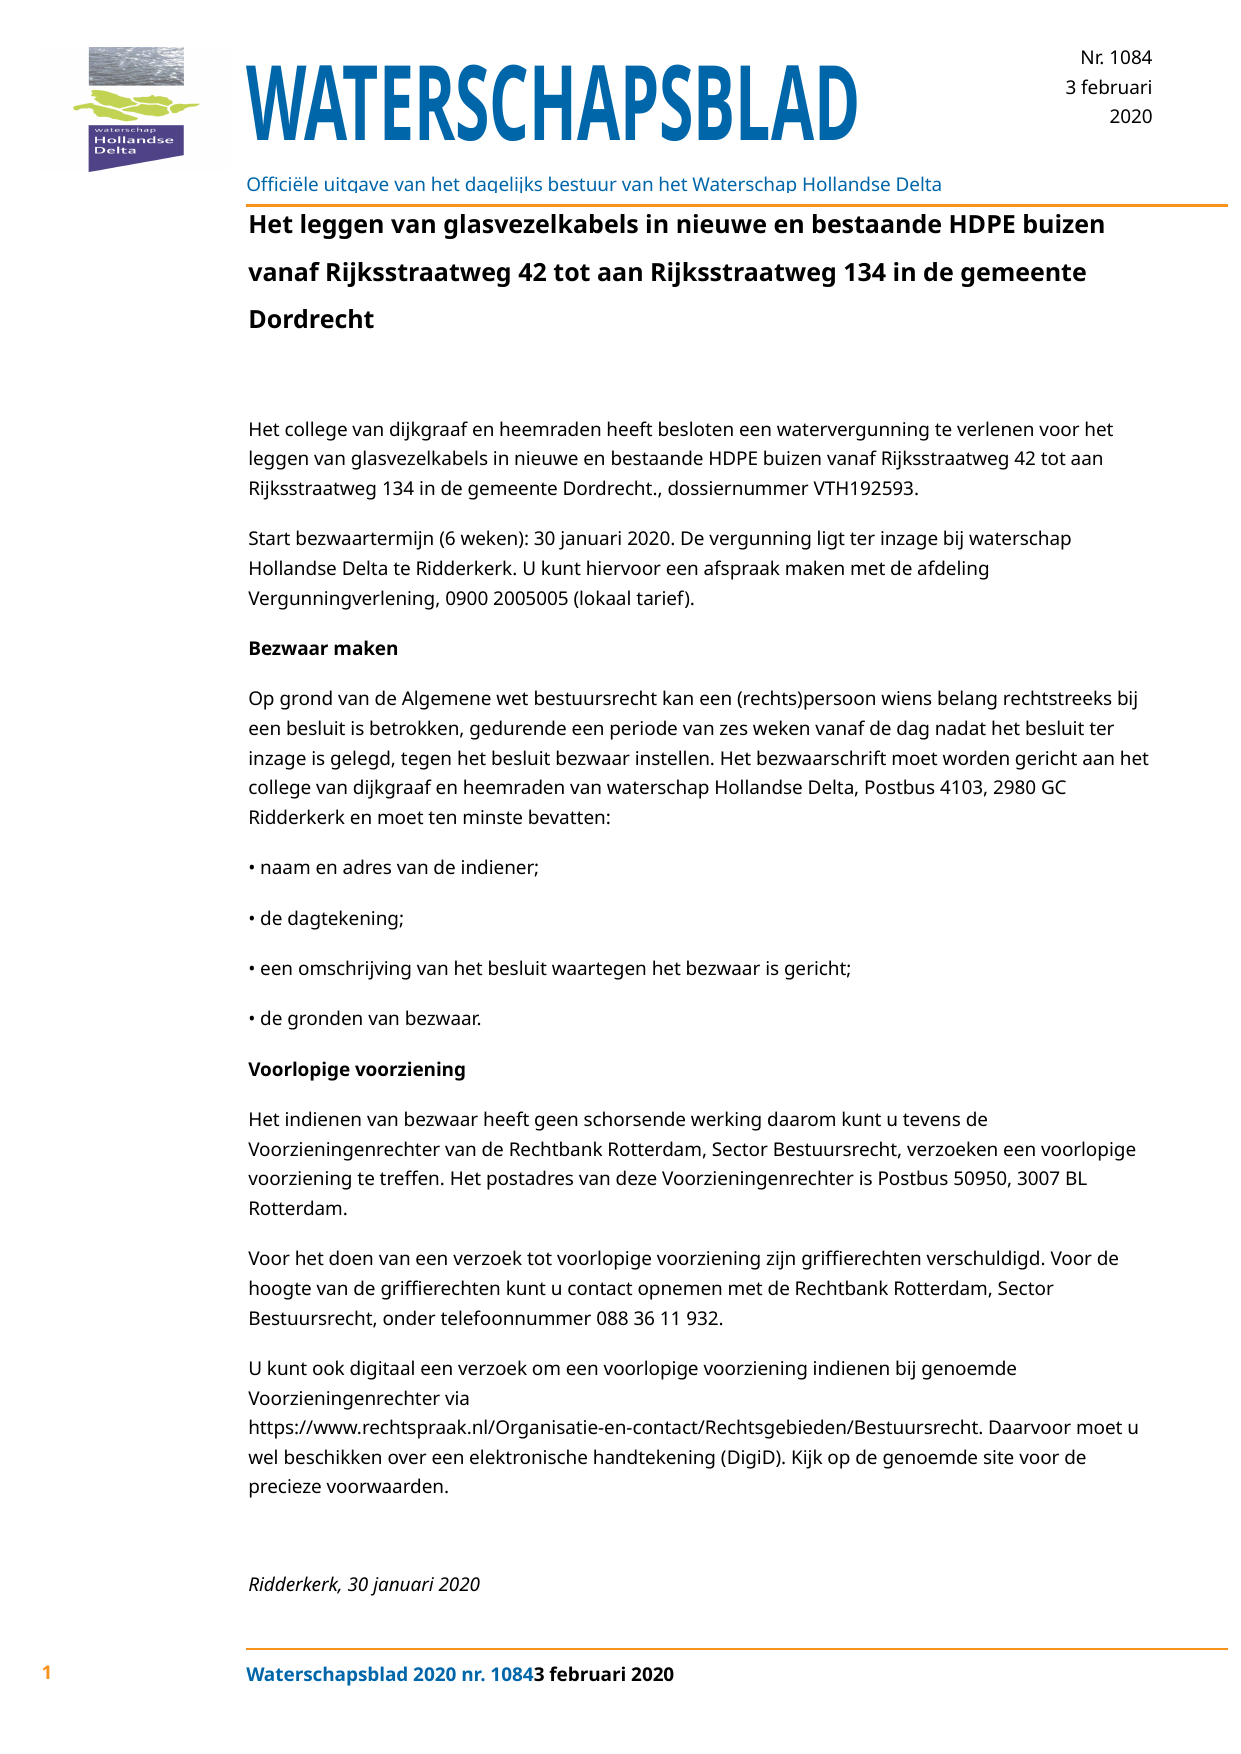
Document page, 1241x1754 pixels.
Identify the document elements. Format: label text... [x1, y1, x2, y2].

text Voorlopige voorziening [248, 1056, 1152, 1082]
text • een omschrijving van het besluit waartegen het bezwaar is gericht; [248, 955, 1152, 981]
text Ridderkerk, 30 januari 2020 [248, 1572, 1152, 1597]
text U kunt ook digitaal een verzoek om een voorlopige voorziening indienen bij genoemde Voorzieningenrechter via https://www.rechtspraak.nl/Organisatie-en-contact/Rechtsgebieden/Bestuursrecht. Daarvoor moet u wel beschikken over een elektronische handtekening (DigiD). Kijk op de genoemde site voor de precieze voorwaarden. [248, 1355, 1152, 1499]
text • de dagtekening; [248, 905, 1152, 930]
picture [41, 47, 231, 172]
text Het leggen van glasvezelkabels in nieuwe en bestaande HDPE buizen vanaf Rijksstraatweg 42 tot aan Rijksstraatweg 134 in de gemeente Dordrecht [248, 207, 1152, 336]
text Het indienen van bezwaar heeft geen schorsende werking daarom kunt u tevens de Voorzieningenrechter van de Rechtbank Rotterdam, Sector Bestuursrecht, verzoeken een voorlopige voorziening te treffen. Het postadres van deze Voorzieningenrechter is Postbus 50950, 3007 BL Rotterdam. [248, 1106, 1152, 1221]
text Op grond van de Algemene wet bestuursrecht kan een (rechts)persoon wiens belang rechtstreeks bij een besluit is betrokken, gedurende een periode van zes weken vanaf de dag nadat het besluit ter inzage is gelegd, tegen het besluit bezwaar instellen. Het bezwaarschrift moet worden gericht aan het college van dijkgraaf en heemraden van waterschap Hollandse Delta, Postbus 4103, 2980 GC Ridderkerk en moet ten minste bevatten: [248, 686, 1152, 829]
text • naam en adres van de indiener; [248, 854, 1152, 880]
text Bezwaar maken [248, 635, 1152, 661]
text Start bezwaartermijn (6 weken): 30 januari 2020. De vergunning ligt ter inzage bij waterschap Hollandse Delta te Ridderkerk. U kunt hiervoor een afspraak maken met de afdeling Vergunningverlening, 0900 2005005 (lokaal tarief). [248, 526, 1152, 610]
text • de gronden van bezwaar. [248, 1006, 1152, 1031]
text Het college van dijkgraaf en heemraden heeft besloten een watervergunning te verlenen voor het leggen van glasvezelkabels in nieuwe en bestaande HDPE buizen vanaf Rijksstraatweg 42 tot aan Rijksstraatweg 134 in de gemeente Dordrecht., dossiernummer VTH192593. [248, 416, 1152, 501]
text Voor het doen van een verzoek tot voorlopige voorziening zijn griffierechten verschuldigd. Voor de hoogte van de griffierechten kunt u contact opnemen met de Rechtbank Rotterdam, Sector Bestuursrecht, onder telefoonnummer 088 36 11 932. [248, 1246, 1152, 1330]
